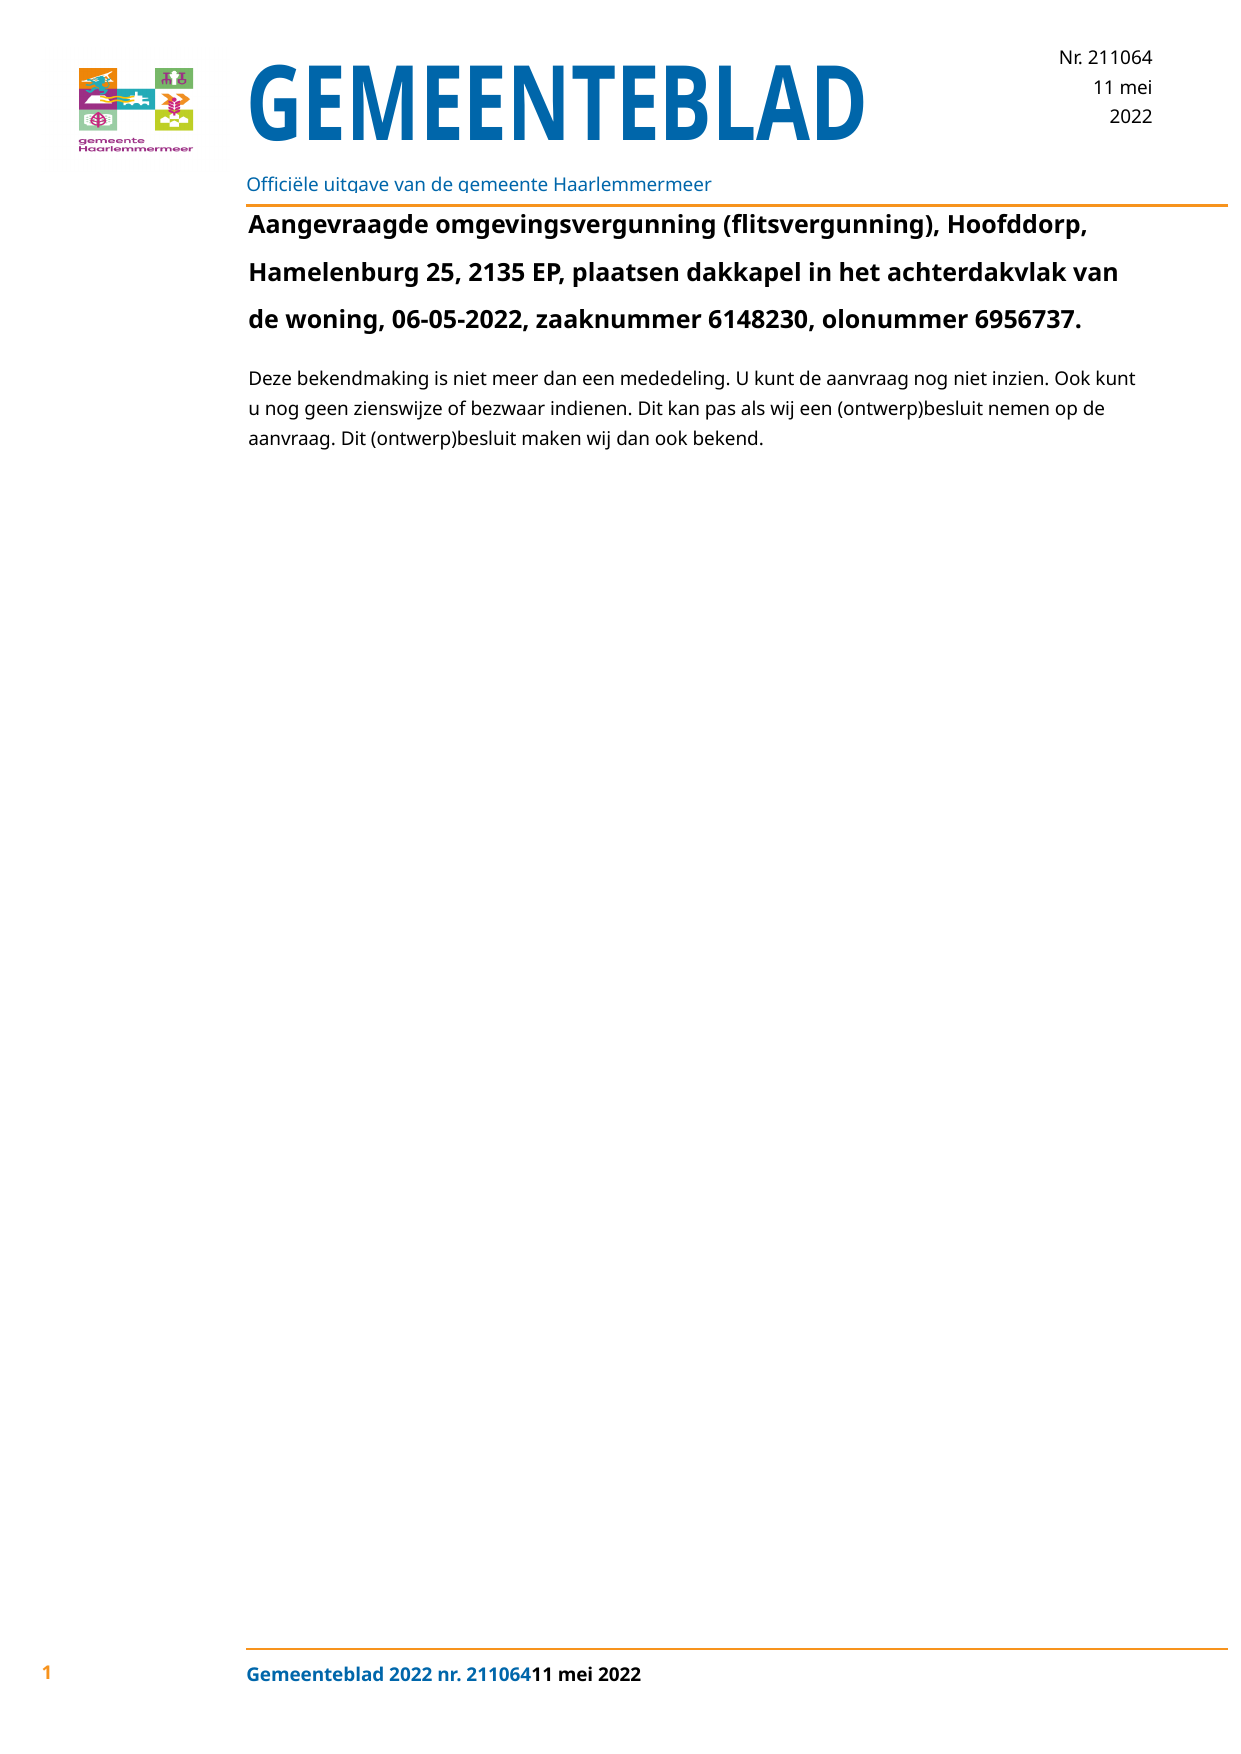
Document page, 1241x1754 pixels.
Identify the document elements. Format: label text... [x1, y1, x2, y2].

text Deze bekendmaking is niet meer dan een mededeling. U kunt de aanvraag nog niet inzien. Ook kunt u nog geen zienswijze of bezwaar indienen. Dit kan pas als wij een (ontwerp)besluit nemen op de aanvraag. Dit (ontwerp)besluit maken wij dan ook bekend. [248, 366, 1152, 450]
text Aangevraagde omgevingsvergunning (flitsvergunning), Hoofddorp, Hamelenburg 25, 2135 EP, plaatsen dakkapel in het achterdakvlak van de woning, 06-05-2022, zaaknummer 6148230, olonummer 6956737. [248, 207, 1152, 336]
picture [41, 47, 231, 172]
